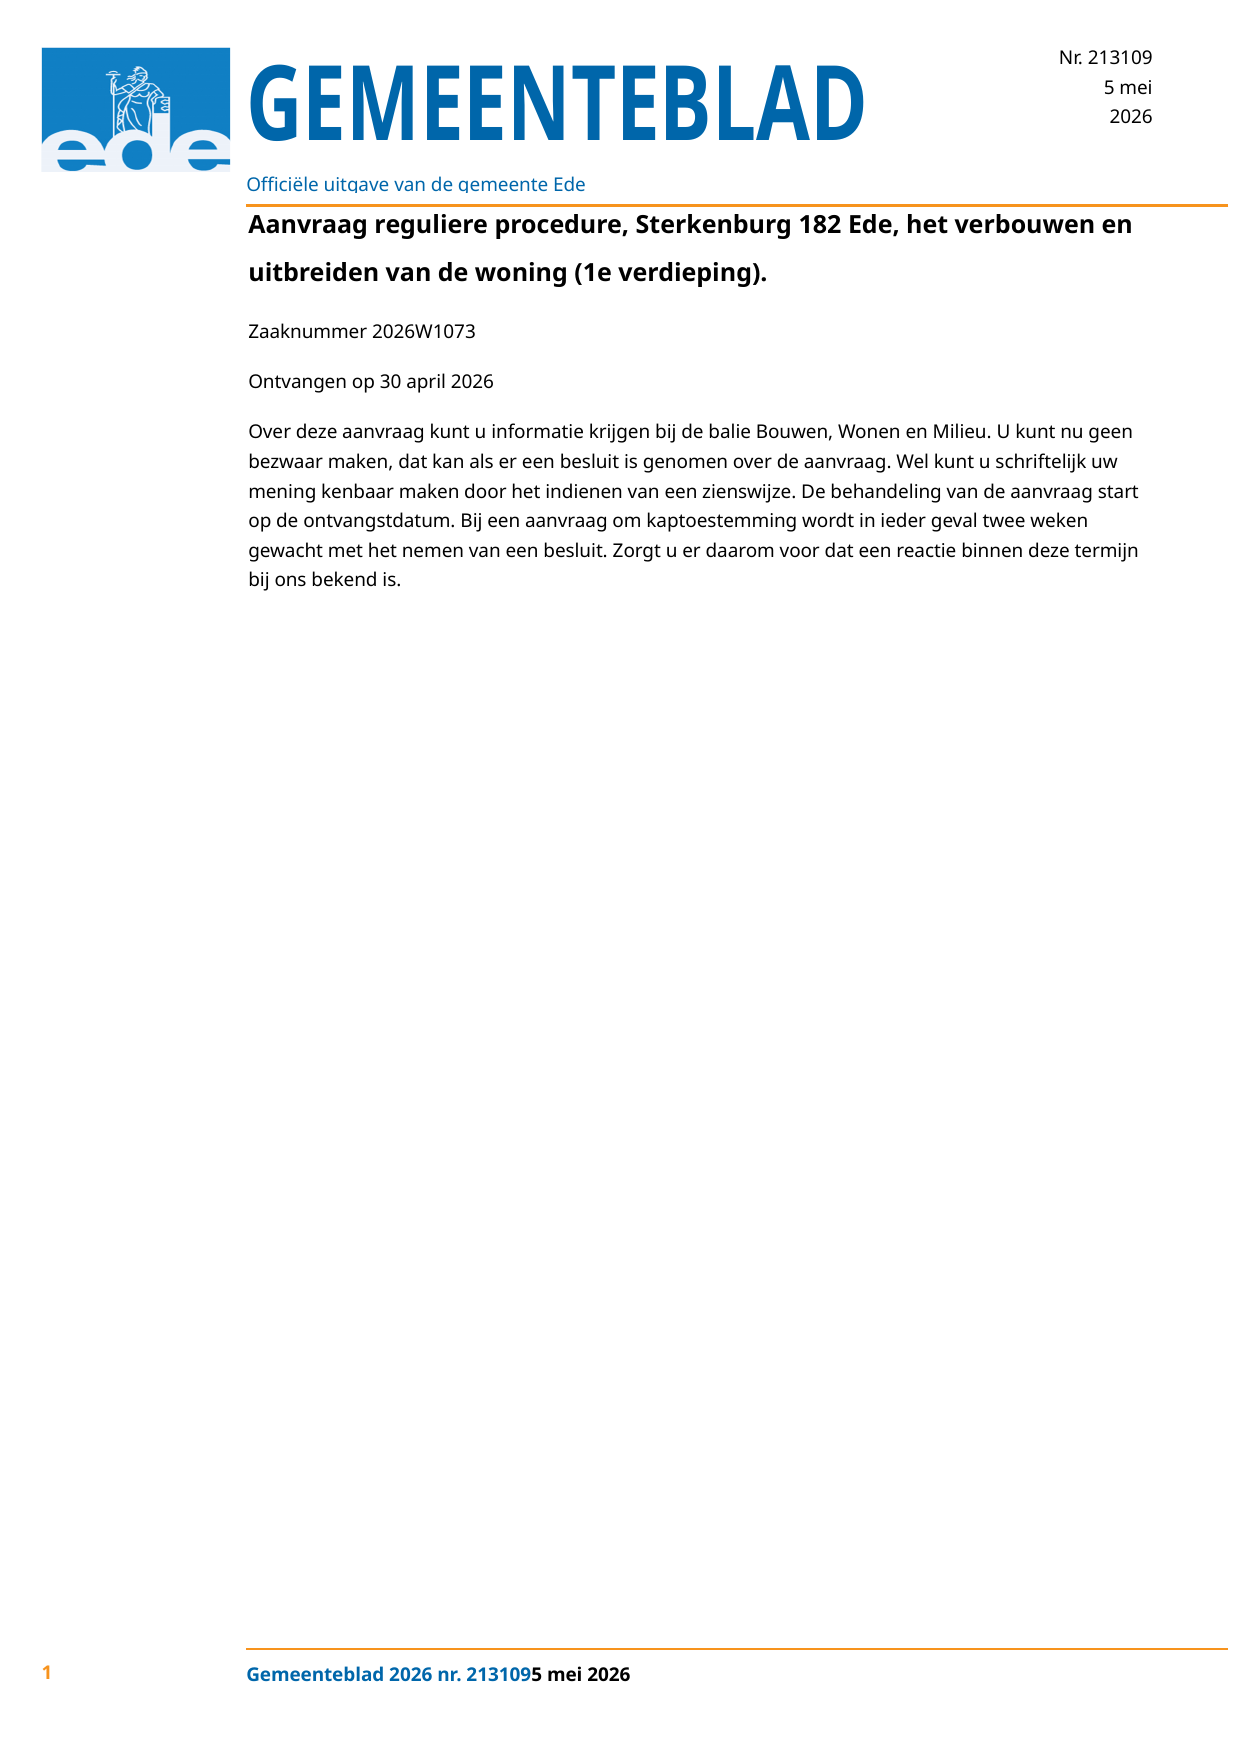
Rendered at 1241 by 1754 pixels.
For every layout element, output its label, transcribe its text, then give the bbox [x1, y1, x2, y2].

text Over deze aanvraag kunt u informatie krijgen bij de balie Bouwen, Wonen en Milieu. U kunt nu geen bezwaar maken, dat kan als er een besluit is genomen over de aanvraag. Wel kunt u schriftelijk uw mening kenbaar maken door het indienen van een zienswijze. De behandeling van de aanvraag start op de ontvangstdatum. Bij een aanvraag om kaptoestemming wordt in ieder geval twee weken gewacht met het nemen van een besluit. Zorgt u er daarom voor dat een reactie binnen deze termijn bij ons bekend is. [248, 419, 1152, 592]
picture [41, 47, 231, 172]
text Ontvangen op 30 april 2026 [248, 368, 1152, 394]
text Zaaknummer 2026W1073 [248, 318, 1152, 344]
text Aanvraag reguliere procedure, Sterkenburg 182 Ede, het verbouwen en uitbreiden van de woning (1e verdieping). [248, 207, 1152, 288]
